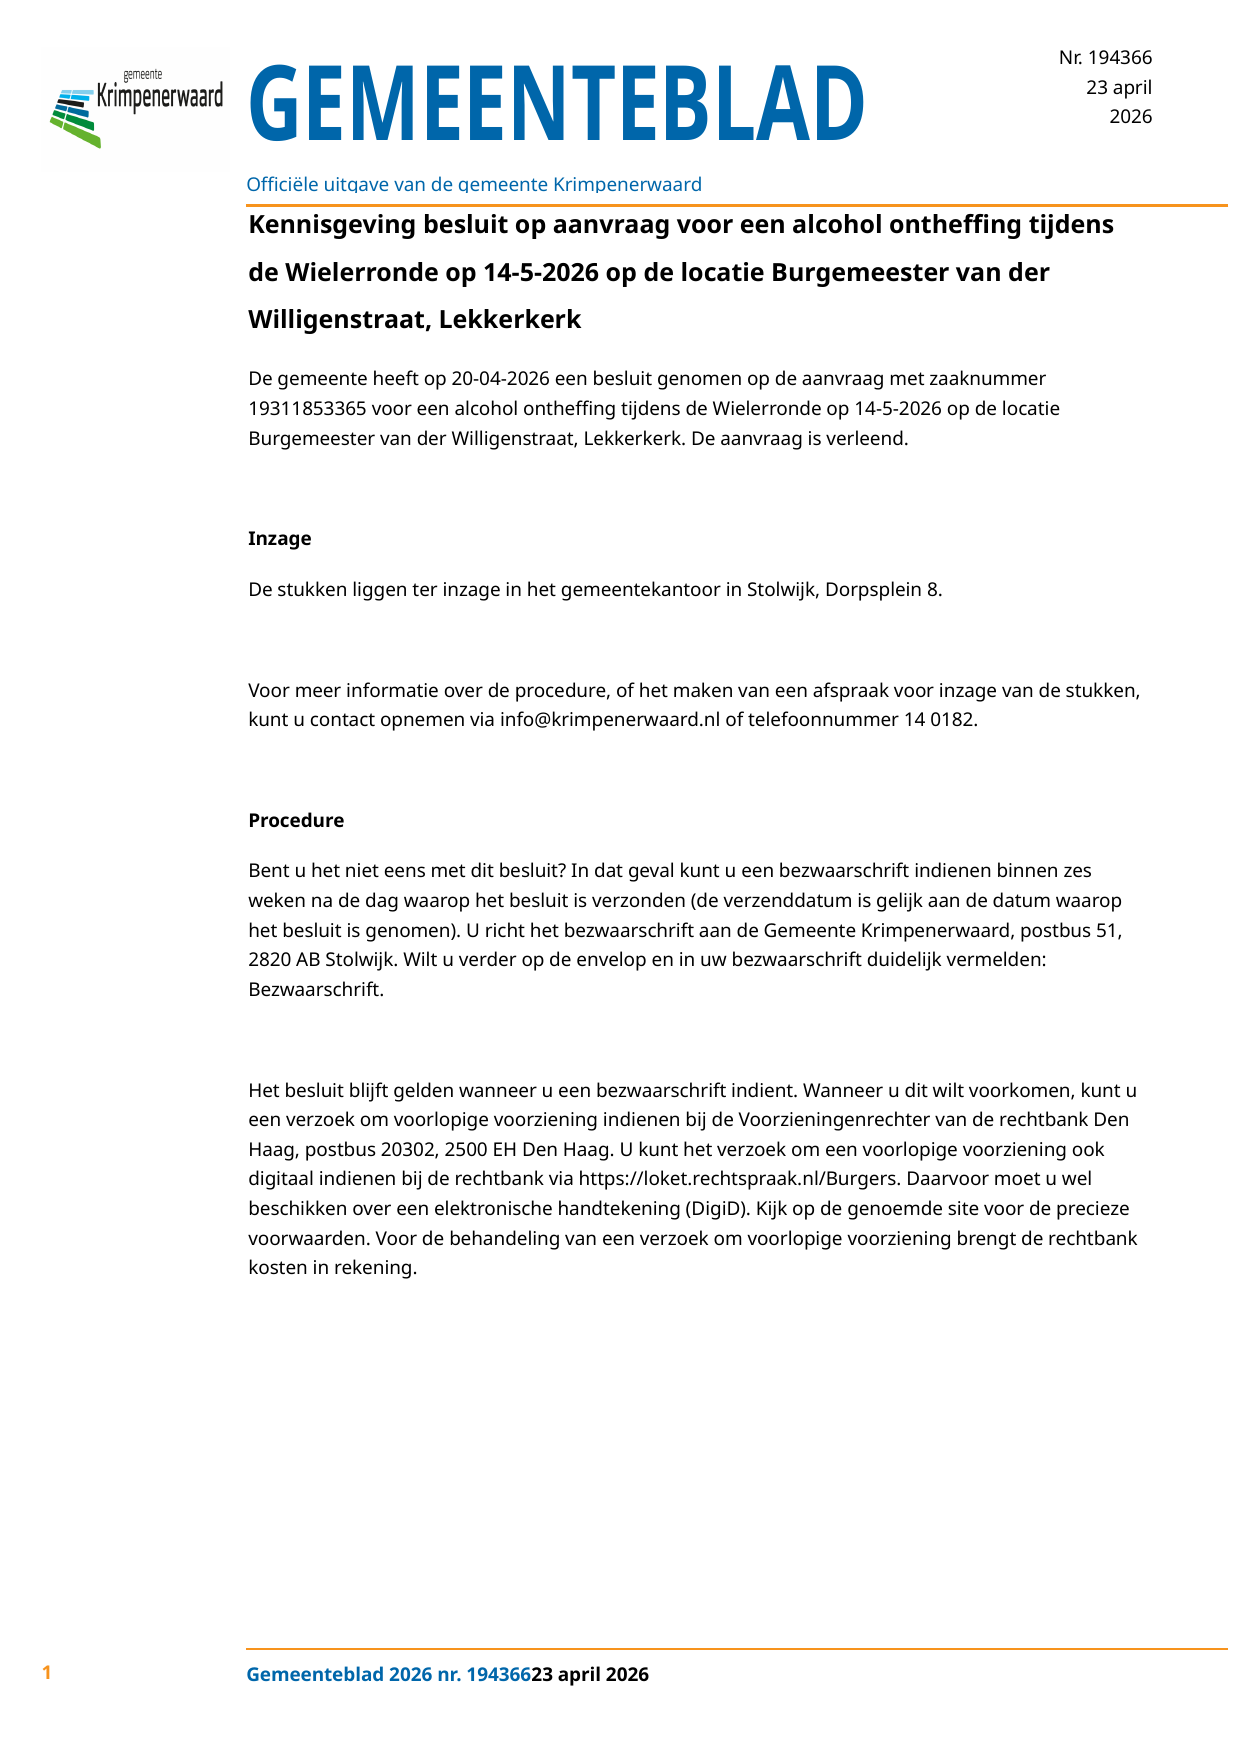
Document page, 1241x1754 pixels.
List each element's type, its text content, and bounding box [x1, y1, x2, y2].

text De gemeente heeft op 20-04-2026 een besluit genomen op de aanvraag met zaaknummer 19311853365 voor een alcohol ontheffing tijdens de Wielerronde op 14-5-2026 op de locatie Burgemeester van der Willigenstraat, Lekkerkerk. De aanvraag is verleend. [248, 366, 1152, 450]
picture [41, 47, 231, 172]
text Inzage [248, 526, 1152, 551]
text Bent u het niet eens met dit besluit? In dat geval kunt u een bezwaarschrift indienen binnen zes weken na de dag waarop het besluit is verzonden (de verzenddatum is gelijk aan de datum waarop het besluit is genomen). U richt het bezwaarschrift aan de Gemeente Krimpenerwaard, postbus 51, 2820 AB Stolwijk. Wilt u verder op de envelop en in uw bezwaarschrift duidelijk vermelden: Bezwaarschrift. [248, 858, 1152, 1002]
text Voor meer informatie over de procedure, of het maken van een afspraak voor inzage van de stukken, kunt u contact opnemen via info@krimpenerwaard.nl of telefoonnummer 14 0182. [248, 677, 1152, 732]
text Procedure [248, 807, 1152, 833]
text Het besluit blijft gelden wanneer u een bezwaarschrift indient. Wanneer u dit wilt voorkomen, kunt u een verzoek om voorlopige voorziening indienen bij de Voorzieningenrechter van de rechtbank Den Haag, postbus 20302, 2500 EH Den Haag. U kunt het verzoek om een voorlopige voorziening ook digitaal indienen bij de rechtbank via https://loket.rechtspraak.nl/Burgers. Daarvoor moet u wel beschikken over een elektronische handtekening (DigiD). Kijk op de genoemde site voor de precieze voorwaarden. Voor de behandeling van een verzoek om voorlopige voorziening brengt de rechtbank kosten in rekening. [248, 1077, 1152, 1280]
text De stukken liggen ter inzage in het gemeentekantoor in Stolwijk, Dorpsplein 8. [248, 576, 1152, 602]
text Kennisgeving besluit op aanvraag voor een alcohol ontheffing tijdens de Wielerronde op 14-5-2026 op de locatie Burgemeester van der Willigenstraat, Lekkerkerk [248, 207, 1152, 336]
